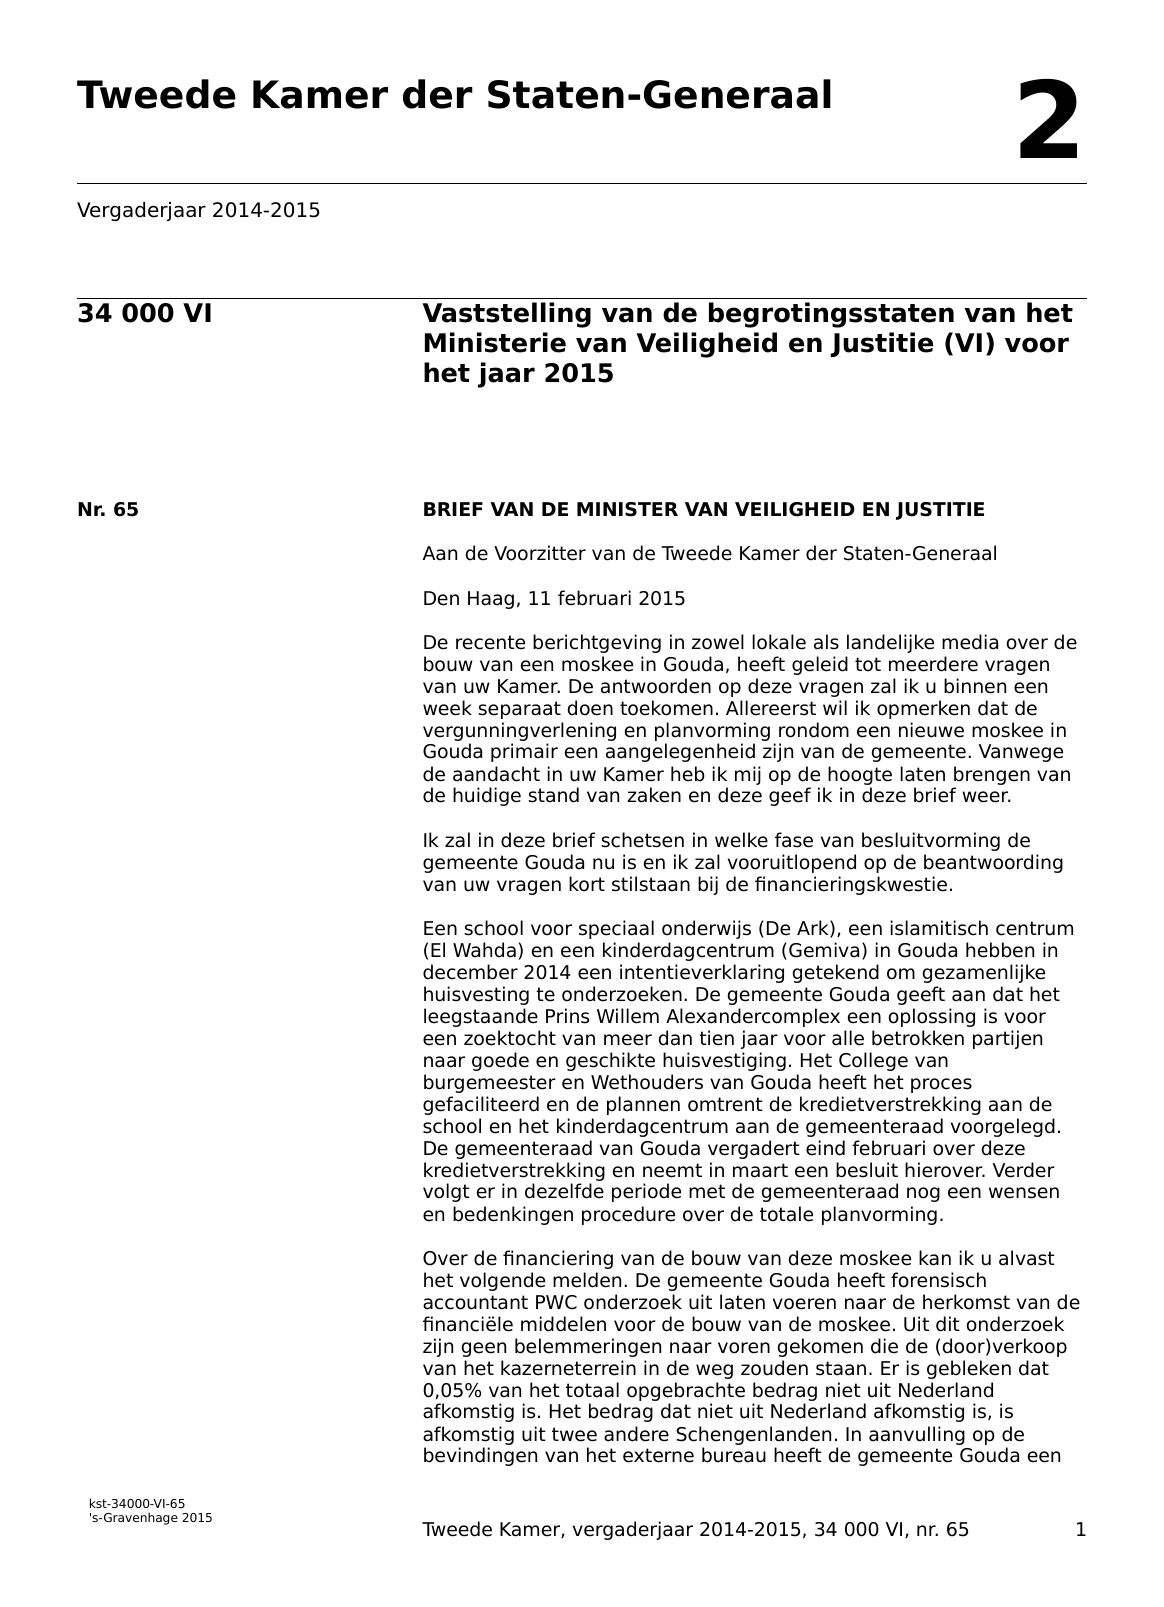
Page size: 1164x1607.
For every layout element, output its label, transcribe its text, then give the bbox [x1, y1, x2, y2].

text Over de financiering van de bouw van deze moskee kan ik u alvast het volgende melden. De gemeente Gouda heeft forensisch accountant PWC onderzoek uit laten voeren naar de herkomst van de financiële middelen voor de bouw van de moskee. Uit dit onderzoek zijn geen belemmeringen naar voren gekomen die de (door)verkoop van het kazerneterrein in de weg zouden staan. Er is gebleken dat 0,05% van het totaal opgebrachte bedrag niet uit Nederland afkomstig is. Het bedrag dat niet uit Nederland afkomstig is, is afkomstig uit twee andere Schengenlanden. In aanvulling op de bevindingen van het externe bureau heeft de gemeente Gouda een [422, 1248, 1087, 1467]
text Aan de Voorzitter van de Tweede Kamer der Staten-Generaal [422, 543, 1087, 565]
text Ik zal in deze brief schetsen in welke fase van besluitvorming de gemeente Gouda nu is en ik zal vooruitlopend op de beantwoording van uw vragen kort stilstaan bij de financieringskwestie. [422, 829, 1087, 896]
text De recente berichtgeving in zowel lokale als landelijke media over de bouw van een moskee in Gouda, heeft geleid tot meerdere vragen van uw Kamer. De antwoorden op deze vragen zal ik u binnen een week separaat doen toekomen. Allereerst wil ik opmerken dat de vergunningverlening en planvorming rondom een nieuwe moskee in Gouda primair een aangelegenheid zijn van de gemeente. Vanwege de aandacht in uw Kamer heb ik mij op de hoogte laten brengen van de huidige stand van zaken en deze geef ik in deze brief weer. [422, 632, 1087, 807]
text kst-34000-VI-65 [88, 1497, 323, 1511]
text Den Haag, 11 februari 2015 [422, 587, 1087, 609]
table_cell Vergaderjaar 2014-2015 [77, 184, 1087, 298]
text Een school voor speciaal onderwijs (De Ark), een islamitisch centrum (El Wahda) en een kinderdagcentrum (Gemiva) in Gouda hebben in december 2014 een intentieverklaring getekend om gezamenlijke huisvesting te onderzoeken. De gemeente Gouda geeft aan dat het leegstaande Prins Willem Alexandercomplex een oplossing is voor een zoektocht van meer dan tien jaar voor alle betrokken partijen naar goede en geschikte huisvestiging. Het College van burgemeester en Wethouders van Gouda heeft het proces gefaciliteerd en de plannen omtrent de kredietverstrekking aan de school en het kinderdagcentrum aan de gemeenteraad voorgelegd. De gemeenteraad van Gouda vergadert eind februari over deze kredietverstrekking en neemt in maart een besluit hierover. Verder volgt er in dezelfde periode met de gemeenteraad nog een wensen en bedenkingen procedure over de totale planvorming. [422, 918, 1087, 1225]
subtitle 34 000 VI Vaststelling van de begrotingsstaten van het Ministerie van Veiligheid en Justitie (VI) voor het jaar 2015 [77, 299, 1087, 388]
table_header Tweede Kamer der Staten-Generaal [77, 59, 886, 183]
subtitle Nr. 65 BRIEF VAN DE MINISTER VAN VEILIGHEID EN JUSTITIE [77, 499, 1087, 521]
text 's-Gravenhage 2015 [88, 1511, 323, 1525]
table_header 2 [886, 59, 1087, 183]
